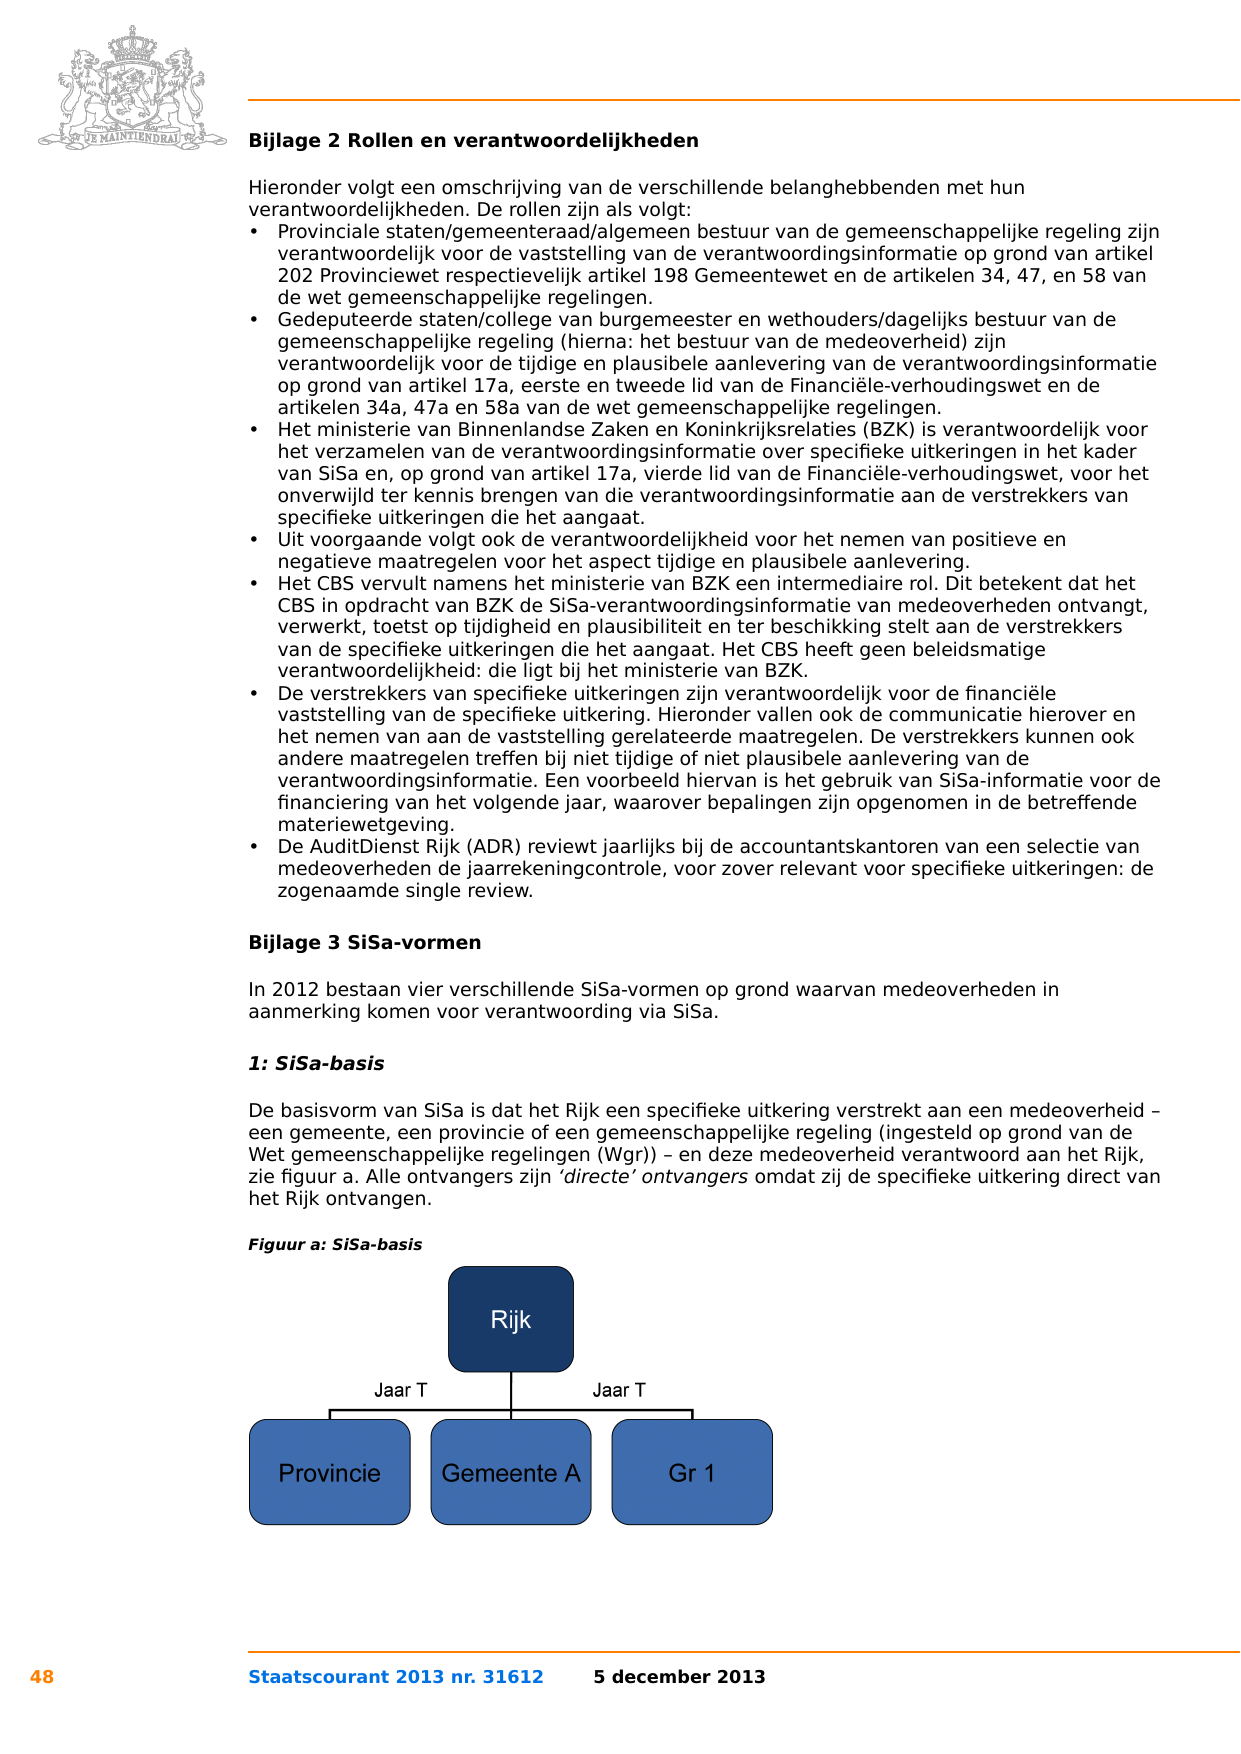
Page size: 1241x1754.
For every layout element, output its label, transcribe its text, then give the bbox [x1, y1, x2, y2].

picture [248, 1265, 774, 1526]
text De basisvorm van SiSa is dat het Rijk een specifieke uitkering verstrekt aan een medeoverheid – een gemeente, een provincie of een gemeenschappelijke regeling (ingesteld op grond van de Wet gemeenschappelijke regelingen (Wgr)) – en deze medeoverheid verantwoord aan het Rijk, zie figuur a. Alle ontvangers zijn ‘directe’ ontvangers omdat zij de specifieke uitkering direct van het Rijk ontvangen. [248, 1100, 1163, 1210]
text • Het ministerie van Binnenlandse Zaken en Koninkrijksrelaties (BZK) is verantwoordelijk voor het verzamelen van de verantwoordingsinformatie over specifieke uitkeringen in het kader van SiSa en, op grond van artikel 17a, vierde lid van de Financiële-verhoudingswet, voor het onverwijld ter kennis brengen van die verantwoordingsinformatie aan de verstrekkers van specifieke uitkeringen die het aangaat. [248, 419, 1163, 528]
text In 2012 bestaan vier verschillende SiSa-vormen op grond waarvan medeoverheden in aanmerking komen voor verantwoording via SiSa. [248, 979, 1163, 1023]
text • Het CBS vervult namens het ministerie van BZK een intermediaire rol. Dit betekent dat het CBS in opdracht van BZK de SiSa-verantwoordingsinformatie van medeoverheden ontvangt, verwerkt, toetst op tijdigheid en plausibiliteit en ter beschikking stelt aan de verstrekkers van de specifieke uitkeringen die het aangaat. Het CBS heeft geen beleidsmatige verantwoordelijkheid: die ligt bij het ministerie van BZK. [248, 572, 1163, 682]
text • Uit voorgaande volgt ook de verantwoordelijkheid voor het nemen van positieve en negatieve maatregelen voor het aspect tijdige en plausibele aanlevering. [248, 528, 1163, 572]
text • Gedeputeerde staten/college van burgemeester en wethouders/dagelijks bestuur van de gemeenschappelijke regeling (hierna: het bestuur van de medeoverheid) zijn verantwoordelijk voor de tijdige en plausibele aanlevering van de verantwoordingsinformatie op grond van artikel 17a, eerste en tweede lid van de Financiële-verhoudingswet en de artikelen 34a, 47a en 58a van de wet gemeenschappelijke regelingen. [248, 309, 1163, 419]
text • De AuditDienst Rijk (ADR) reviewt jaarlijks bij de accountantskantoren van een selectie van medeoverheden de jaarrekeningcontrole, voor zover relevant voor specifieke uitkeringen: de zogenaamde single review. [248, 836, 1163, 902]
subtitle Bijlage 3 SiSa-vormen [248, 932, 1163, 954]
text • Provinciale staten/gemeenteraad/algemeen bestuur van de gemeenschappelijke regeling zijn verantwoordelijk voor de vaststelling van de verantwoordingsinformatie op grond van artikel 202 Provinciewet respectievelijk artikel 198 Gemeentewet en de artikelen 34, 47, en 58 van de wet gemeenschappelijke regelingen. [248, 221, 1163, 309]
text Hieronder volgt een omschrijving van de verschillende belanghebbenden met hun verantwoordelijkheden. De rollen zijn als volgt: [248, 177, 1163, 221]
subtitle 1: SiSa-basis [248, 1053, 1163, 1075]
text Figuur a: SiSa-basis [248, 1236, 774, 1254]
picture [38, 25, 227, 150]
subtitle Bijlage 2 Rollen en verantwoordelijkheden [248, 130, 1163, 152]
text • De verstrekkers van specifieke uitkeringen zijn verantwoordelijk voor de financiële vaststelling van de specifieke uitkering. Hieronder vallen ook de communicatie hierover en het nemen van aan de vaststelling gerelateerde maatregelen. De verstrekkers kunnen ook andere maatregelen treffen bij niet tijdige of niet plausibele aanlevering van de verantwoordingsinformatie. Een voorbeeld hiervan is het gebruik van SiSa-informatie voor de financiering van het volgende jaar, waarover bepalingen zijn opgenomen in de betreffende materiewetgeving. [248, 682, 1163, 836]
